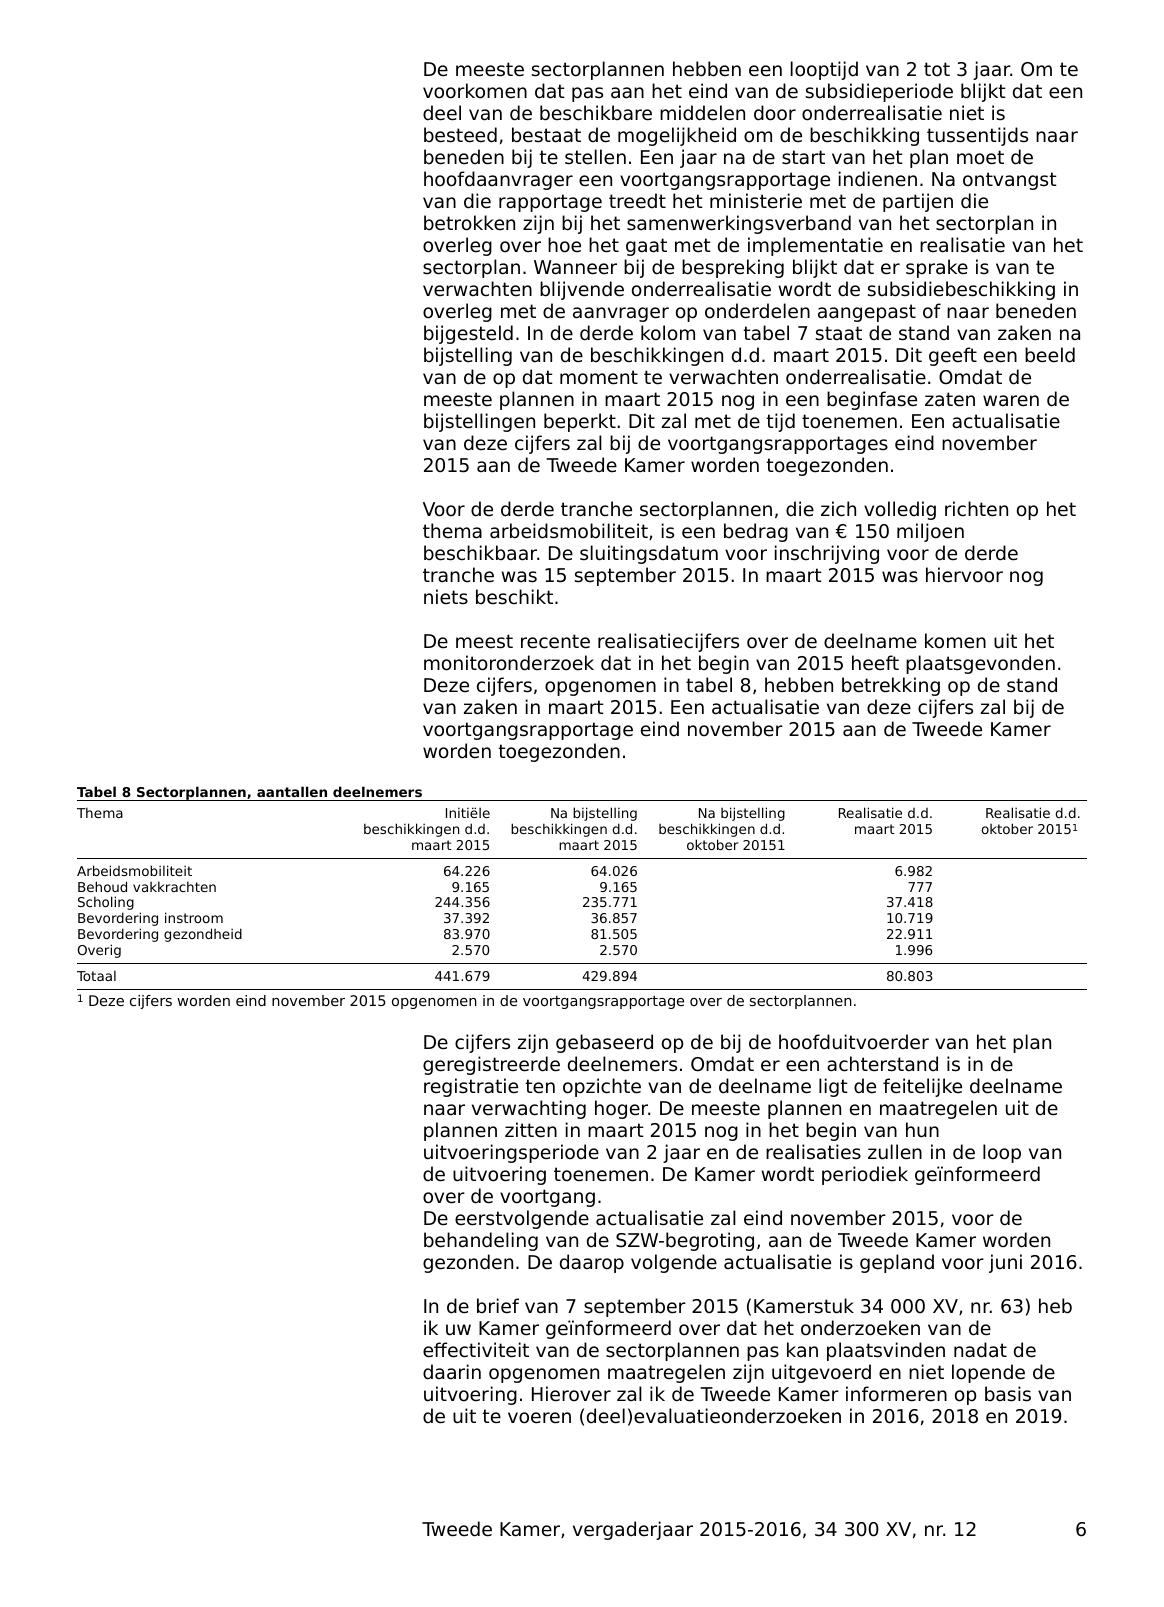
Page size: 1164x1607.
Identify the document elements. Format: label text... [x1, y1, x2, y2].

table_cell 37.418 [791, 895, 939, 911]
table_cell Realisatie d.d. oktober 20151 [939, 801, 1087, 858]
table_header Tabel 8 Sectorplannen, aantallen deelnemers [77, 785, 1087, 800]
table_cell Realisatie d.d. maart 2015 [791, 801, 939, 858]
table_cell Arbeidsmobiliteit [77, 859, 348, 879]
table_cell Na bijstelling beschikkingen d.d. oktober 20151 [644, 801, 791, 858]
table_cell Thema [77, 801, 348, 858]
table_cell [939, 943, 1087, 963]
table_cell 22.911 [791, 927, 939, 942]
table_cell 1.996 [791, 943, 939, 963]
table_cell [644, 895, 791, 911]
table_cell [939, 964, 1087, 989]
table_cell [939, 895, 1087, 911]
table_cell 2.570 [496, 943, 644, 963]
table_cell [644, 943, 791, 963]
table_cell Bevordering instroom [77, 911, 348, 927]
table_cell Scholing [77, 895, 348, 911]
table_cell 37.392 [348, 911, 496, 927]
table_cell [644, 859, 791, 879]
text De cijfers zijn gebaseerd op de bij de hoofduitvoerder van het plan geregistreerde deelnemers. Omdat er een achterstand is in de registratie ten opzichte van de deelname ligt de feitelijke deelname naar verwachting hoger. De meeste plannen en maatregelen uit de plannen zitten in maart 2015 nog in het begin van hun uitvoeringsperiode van 2 jaar en de realisaties zullen in de loop van de uitvoering toenemen. De Kamer wordt periodiek geïnformeerd over de voortgang. [422, 1032, 1087, 1208]
table_cell [644, 880, 791, 895]
table_cell 81.505 [496, 927, 644, 942]
table_cell [939, 927, 1087, 942]
table_cell 6.982 [791, 859, 939, 879]
table_cell 36.857 [496, 911, 644, 927]
table_cell 10.719 [791, 911, 939, 927]
table_cell [644, 964, 791, 989]
table_cell 9.165 [496, 880, 644, 895]
table_cell Overig [77, 943, 348, 963]
table_cell [939, 859, 1087, 879]
table_cell 80.803 [791, 964, 939, 989]
table_cell 244.356 [348, 895, 496, 911]
text Voor de derde tranche sectorplannen, die zich volledig richten op het thema arbeidsmobiliteit, is een bedrag van € 150 miljoen beschikbaar. De sluitingsdatum voor inschrijving voor de derde tranche was 15 september 2015. In maart 2015 was hiervoor nog niets beschikt. [422, 499, 1087, 609]
table_cell Bevordering gezondheid [77, 927, 348, 942]
table_cell 429.894 [496, 964, 644, 989]
table_cell [644, 911, 791, 927]
table_cell 441.679 [348, 964, 496, 989]
text De meest recente realisatiecijfers over de deelname komen uit het monitoronderzoek dat in het begin van 2015 heeft plaatsgevonden. Deze cijfers, opgenomen in tabel 8, hebben betrekking op de stand van zaken in maart 2015. Een actualisatie van deze cijfers zal bij de voortgangsrapportage eind november 2015 aan de Tweede Kamer worden toegezonden. [422, 631, 1087, 763]
text In de brief van 7 september 2015 (Kamerstuk 34 000 XV, nr. 63) heb ik uw Kamer geïnformeerd over dat het onderzoeken van de effectiviteit van de sectorplannen pas kan plaatsvinden nadat de daarin opgenomen maatregelen zijn uitgevoerd en niet lopende de uitvoering. Hierover zal ik de Tweede Kamer informeren op basis van de uit te voeren (deel)evaluatieonderzoeken in 2016, 2018 en 2019. [422, 1296, 1087, 1428]
table_cell Na bijstelling beschikkingen d.d. maart 2015 [496, 801, 644, 858]
text De meeste sectorplannen hebben een looptijd van 2 tot 3 jaar. Om te voorkomen dat pas aan het eind van de subsidieperiode blijkt dat een deel van de beschikbare middelen door onderrealisatie niet is besteed, bestaat de mogelijkheid om de beschikking tussentijds naar beneden bij te stellen. Een jaar na de start van het plan moet de hoofdaanvrager een voortgangsrapportage indienen. Na ontvangst van die rapportage treedt het ministerie met de partijen die betrokken zijn bij het samenwerkingsverband van het sectorplan in overleg over hoe het gaat met de implementatie en realisatie van het sectorplan. Wanneer bij de bespreking blijkt dat er sprake is van te verwachten blijvende onderrealisatie wordt de subsidiebeschikking in overleg met de aanvrager op onderdelen aangepast of naar beneden bijgesteld. In de derde kolom van tabel 7 staat de stand van zaken na bijstelling van de beschikkingen d.d. maart 2015. Dit geeft een beeld van de op dat moment te verwachten onderrealisatie. Omdat de meeste plannen in maart 2015 nog in een beginfase zaten waren de bijstellingen beperkt. Dit zal met de tijd toenemen. Een actualisatie van deze cijfers zal bij de voortgangsrapportages eind november 2015 aan de Tweede Kamer worden toegezonden. [422, 59, 1087, 477]
table_cell 64.226 [348, 859, 496, 879]
table_cell 2.570 [348, 943, 496, 963]
table_cell [644, 927, 791, 942]
table_cell 1 Deze cijfers worden eind november 2015 opgenomen in de voortgangsrapportage over de sectorplannen. [77, 990, 1087, 1010]
table_cell Initiële beschikkingen d.d. maart 2015 [348, 801, 496, 858]
table_cell 777 [791, 880, 939, 895]
table_cell 9.165 [348, 880, 496, 895]
table_cell 235.771 [496, 895, 644, 911]
table_cell Totaal [77, 964, 348, 989]
table_cell Behoud vakkrachten [77, 880, 348, 895]
table_cell [939, 911, 1087, 927]
text De eerstvolgende actualisatie zal eind november 2015, voor de behandeling van de SZW-begroting, aan de Tweede Kamer worden gezonden. De daarop volgende actualisatie is gepland voor juni 2016. [422, 1208, 1087, 1274]
table_cell 64.026 [496, 859, 644, 879]
table_cell 83.970 [348, 927, 496, 942]
table_cell [939, 880, 1087, 895]
